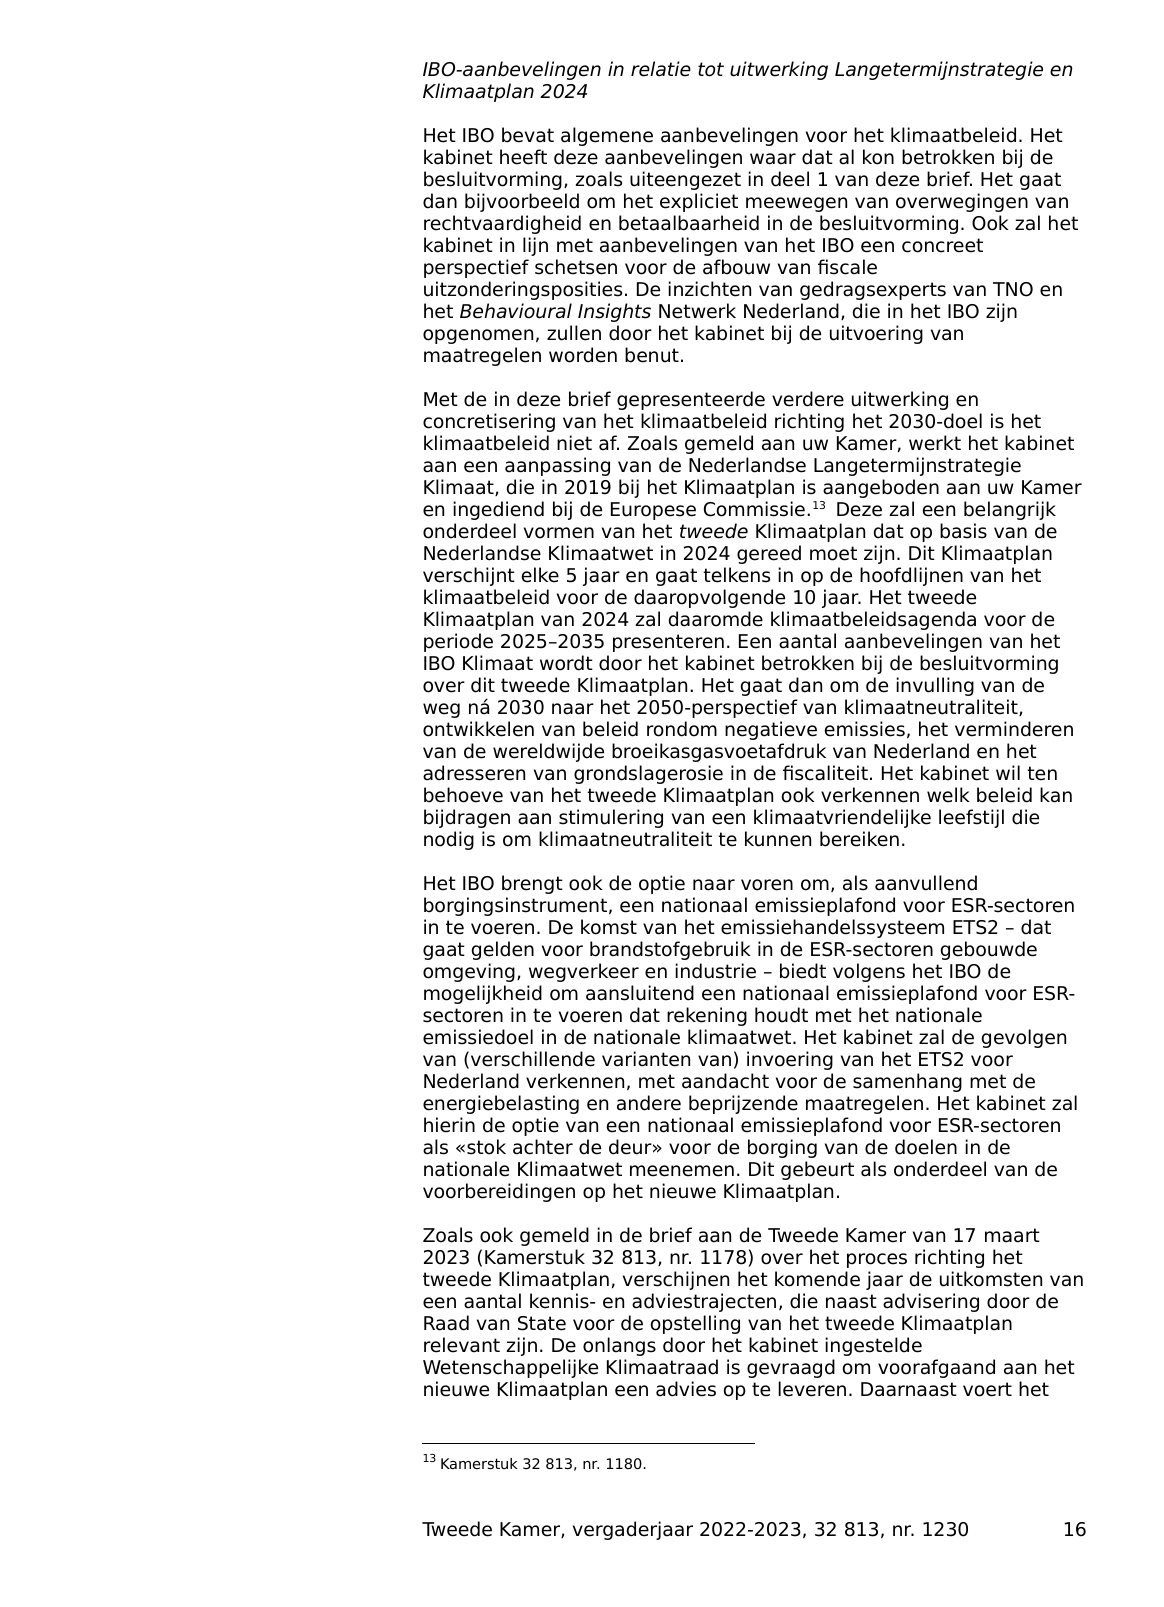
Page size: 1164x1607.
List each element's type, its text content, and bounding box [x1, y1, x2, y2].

text Zoals ook gemeld in de brief aan de Tweede Kamer van 17 maart 2023 (Kamerstuk 32 813, nr. 1178) over het proces richting het tweede Klimaatplan, verschijnen het komende jaar de uitkomsten van een aantal kennis- en adviestrajecten, die naast advisering door de Raad van State voor de opstelling van het tweede Klimaatplan relevant zijn. De onlangs door het kabinet ingestelde Wetenschappelijke Klimaatraad is gevraagd om voorafgaand aan het nieuwe Klimaatplan een advies op te leveren. Daarnaast voert het [422, 1225, 1087, 1401]
text Met de in deze brief gepresenteerde verdere uitwerking en concretisering van het klimaatbeleid richting het 2030-doel is het klimaatbeleid niet af. Zoals gemeld aan uw Kamer, werkt het kabinet aan een aanpassing van de Nederlandse Langetermijnstrategie Klimaat, die in 2019 bij het Klimaatplan is aangeboden aan uw Kamer en ingediend bij de Europese Commissie. Deze zal een belangrijk onderdeel vormen van het tweede Klimaatplan dat op basis van de Nederlandse Klimaatwet in 2024 gereed moet zijn. Dit Klimaatplan verschijnt elke 5 jaar en gaat telkens in op de hoofdlijnen van het klimaatbeleid voor de daaropvolgende 10 jaar. Het tweede Klimaatplan van 2024 zal daaromde klimaatbeleidsagenda voor de periode 2025–2035 presenteren. Een aantal aanbevelingen van het IBO Klimaat wordt door het kabinet betrokken bij de besluitvorming over dit tweede Klimaatplan. Het gaat dan om de invulling van de weg ná 2030 naar het 2050-perspectief van klimaatneutraliteit, ontwikkelen van beleid rondom negatieve emissies, het verminderen van de wereldwijde broeikasgasvoetafdruk van Nederland en het adresseren van grondslagerosie in de fiscaliteit. Het kabinet wil ten behoeve van het tweede Klimaatplan ook verkennen welk beleid kan bijdragen aan stimulering van een klimaatvriendelijke leefstijl die nodig is om klimaatneutraliteit te kunnen bereiken. [422, 389, 1087, 851]
text Kamerstuk 32 813, nr. 1180. [422, 1452, 1087, 1474]
text Het IBO brengt ook de optie naar voren om, als aanvullend borgingsinstrument, een nationaal emissieplafond voor ESR-sectoren in te voeren. De komst van het emissiehandelssysteem ETS2 – dat gaat gelden voor brandstofgebruik in de ESR-sectoren gebouwde omgeving, wegverkeer en industrie – biedt volgens het IBO de mogelijkheid om aansluitend een nationaal emissieplafond voor ESR-sectoren in te voeren dat rekening houdt met het nationale emissiedoel in de nationale klimaatwet. Het kabinet zal de gevolgen van (verschillende varianten van) invoering van het ETS2 voor Nederland verkennen, met aandacht voor de samenhang met de energiebelasting en andere beprijzende maatregelen. Het kabinet zal hierin de optie van een nationaal emissieplafond voor ESR-sectoren als «stok achter de deur» voor de borging van de doelen in de nationale Klimaatwet meenemen. Dit gebeurt als onderdeel van de voorbereidingen op het nieuwe Klimaatplan. [422, 873, 1087, 1203]
subtitle IBO-aanbevelingen in relatie tot uitwerking Langetermijnstrategie en Klimaatplan 2024 [422, 59, 1087, 103]
text Het IBO bevat algemene aanbevelingen voor het klimaatbeleid. Het kabinet heeft deze aanbevelingen waar dat al kon betrokken bij de besluitvorming, zoals uiteengezet in deel 1 van deze brief. Het gaat dan bijvoorbeeld om het expliciet meewegen van overwegingen van rechtvaardigheid en betaalbaarheid in de besluitvorming. Ook zal het kabinet in lijn met aanbevelingen van het IBO een concreet perspectief schetsen voor de afbouw van fiscale uitzonderingsposities. De inzichten van gedragsexperts van TNO en het Behavioural Insights Netwerk Nederland, die in het IBO zijn opgenomen, zullen door het kabinet bij de uitvoering van maatregelen worden benut. [422, 125, 1087, 367]
